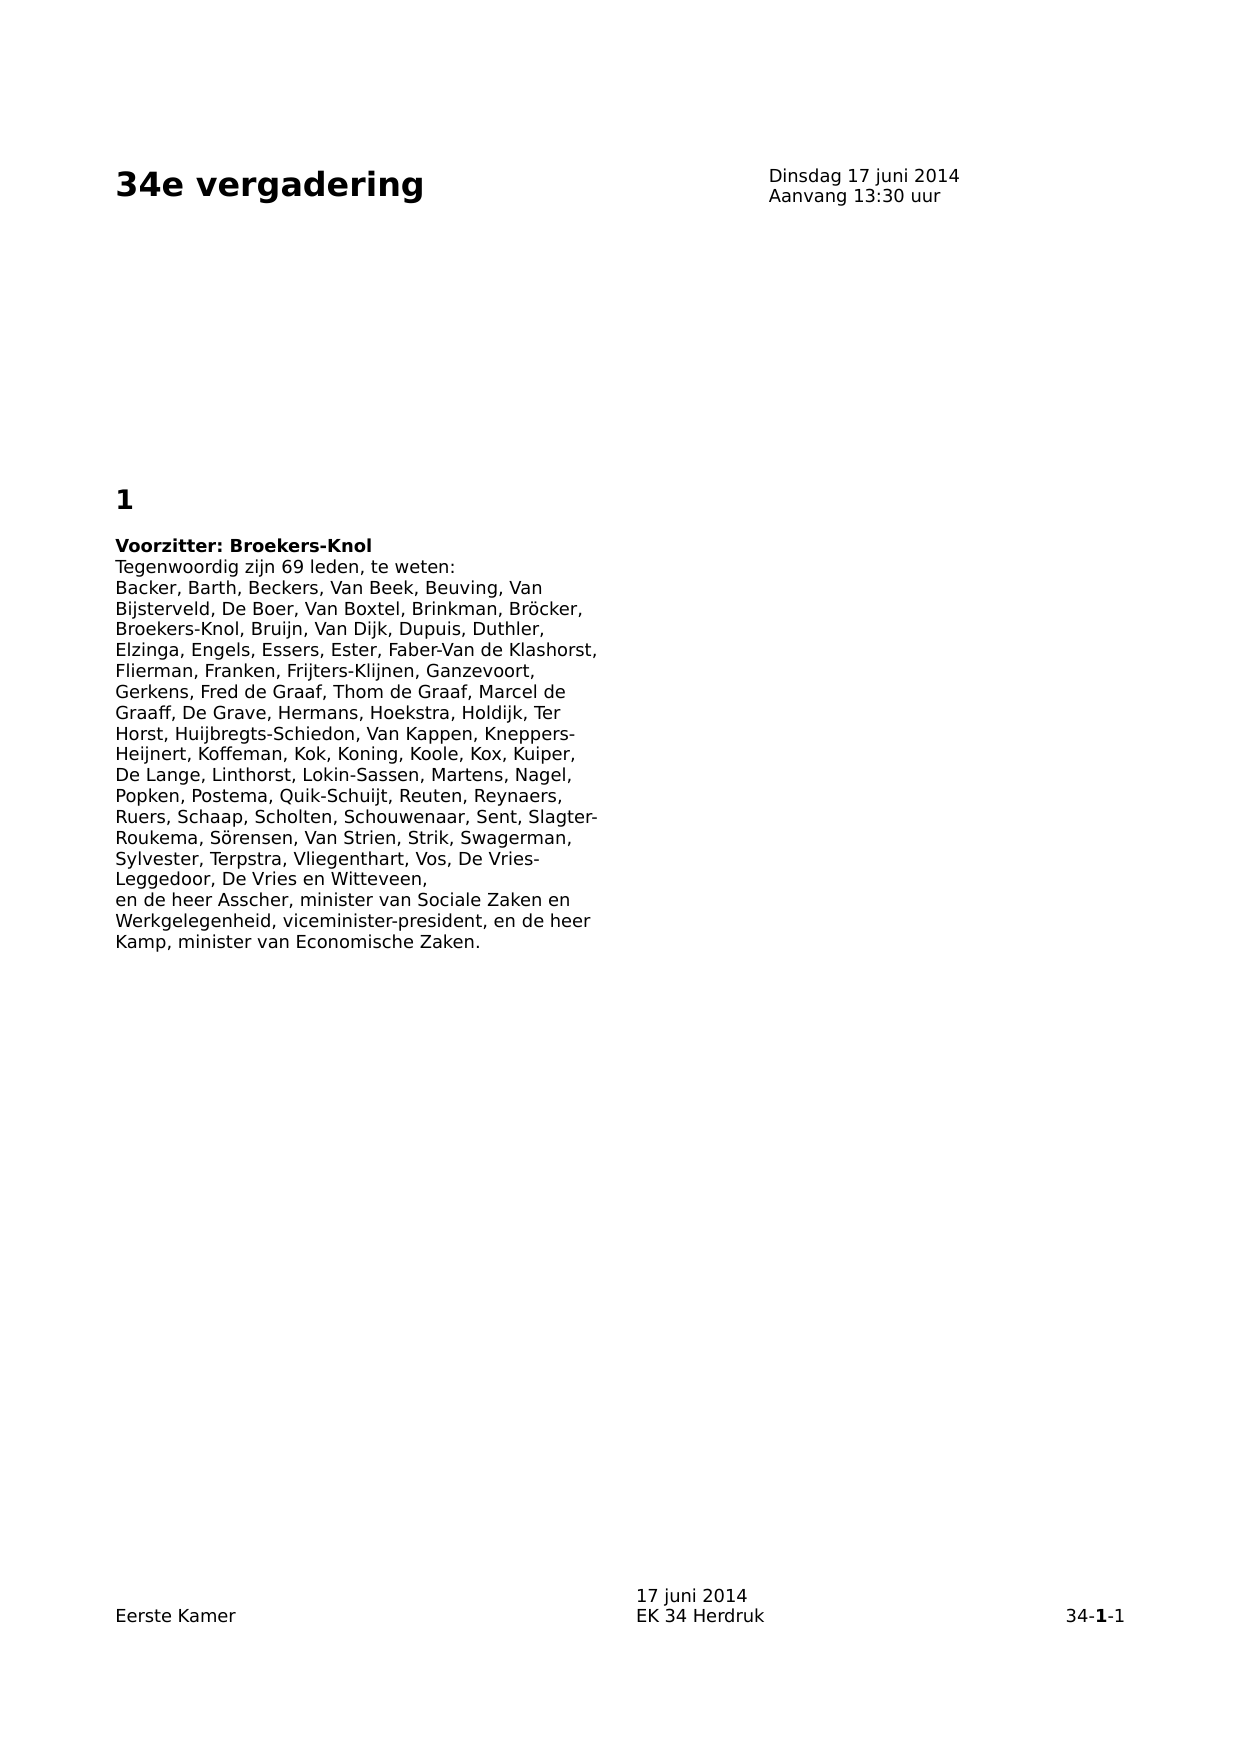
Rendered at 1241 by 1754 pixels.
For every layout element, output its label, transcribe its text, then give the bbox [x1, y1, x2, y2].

table_header 34e vergadering [115, 165, 768, 207]
text Voorzitter: Broekers-Knol [115, 536, 605, 557]
table_cell Aanvang 13:30 uur [769, 186, 1125, 207]
table_header Dinsdag 17 juni 2014 [769, 165, 1125, 186]
text Backer, Barth, Beckers, Van Beek, Beuving, Van Bijsterveld, De Boer, Van Boxtel, Brinkman, Bröcker, Broekers-Knol, Bruijn, Van Dijk, Dupuis, Duthler, Elzinga, Engels, Essers, Ester, Faber-Van de Klashorst, Flierman, Franken, Frijters-Klijnen, Ganzevoort, Gerkens, Fred de Graaf, Thom de Graaf, Marcel de Graaff, De Grave, Hermans, Hoekstra, Holdijk, Ter Horst, Huijbregts-Schiedon, Van Kappen, Kneppers-Heijnert, Koffeman, Kok, Koning, Koole, Kox, Kuiper, De Lange, Linthorst, Lokin-Sassen, Martens, Nagel, Popken, Postema, Quik-Schuijt, Reuten, Reynaers, Ruers, Schaap, Scholten, Schouwenaar, Sent, Slagter-Roukema, Sörensen, Van Strien, Strik, Swagerman, Sylvester, Terpstra, Vliegenthart, Vos, De Vries-Leggedoor, De Vries en Witteveen, [115, 577, 605, 890]
text en de heer Asscher, minister van Sociale Zaken en Werkgelegenheid, viceminister-president, en de heer Kamp, minister van Economische Zaken. [115, 890, 605, 952]
text Tegenwoordig zijn 69 leden, te weten: [115, 557, 605, 577]
title 1 [115, 484, 605, 516]
